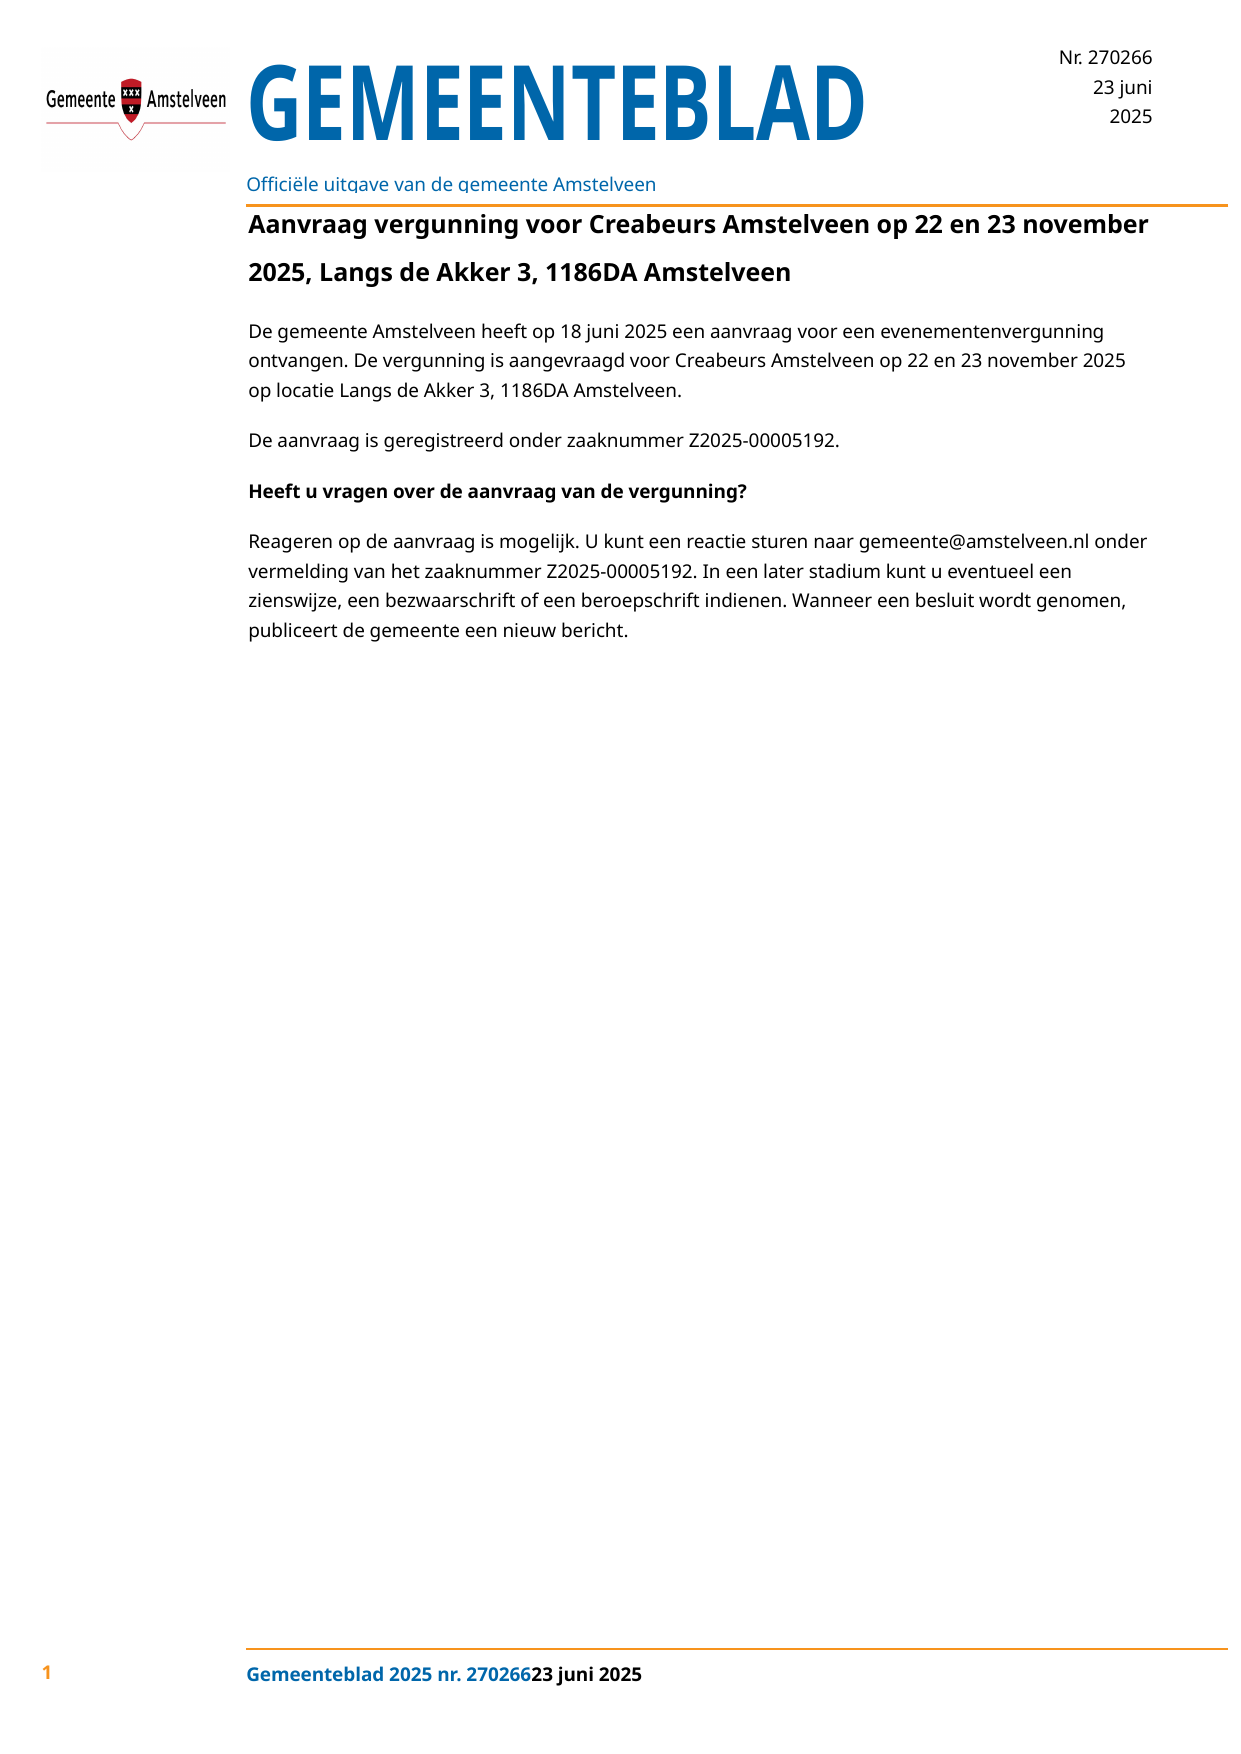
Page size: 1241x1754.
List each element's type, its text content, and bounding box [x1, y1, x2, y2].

picture [41, 47, 231, 172]
text Aanvraag vergunning voor Creabeurs Amstelveen op 22 en 23 november 2025, Langs de Akker 3, 1186DA Amstelveen [248, 207, 1152, 288]
text Heeft u vragen over de aanvraag van de vergunning? [248, 478, 1152, 504]
text De gemeente Amstelveen heeft op 18 juni 2025 een aanvraag voor een evenementenvergunning ontvangen. De vergunning is aangevraagd voor Creabeurs Amstelveen op 22 en 23 november 2025 op locatie Langs de Akker 3, 1186DA Amstelveen. [248, 318, 1152, 403]
text De aanvraag is geregistreerd onder zaaknummer Z2025-00005192. [248, 427, 1152, 453]
text Reageren op de aanvraag is mogelijk. U kunt een reactie sturen naar gemeente@amstelveen.nl onder vermelding van het zaaknummer Z2025-00005192. In een later stadium kunt u eventueel een zienswijze, een bezwaarschrift of een beroepschrift indienen. Wanneer een besluit wordt genomen, publiceert de gemeente een nieuw bericht. [248, 528, 1152, 643]
